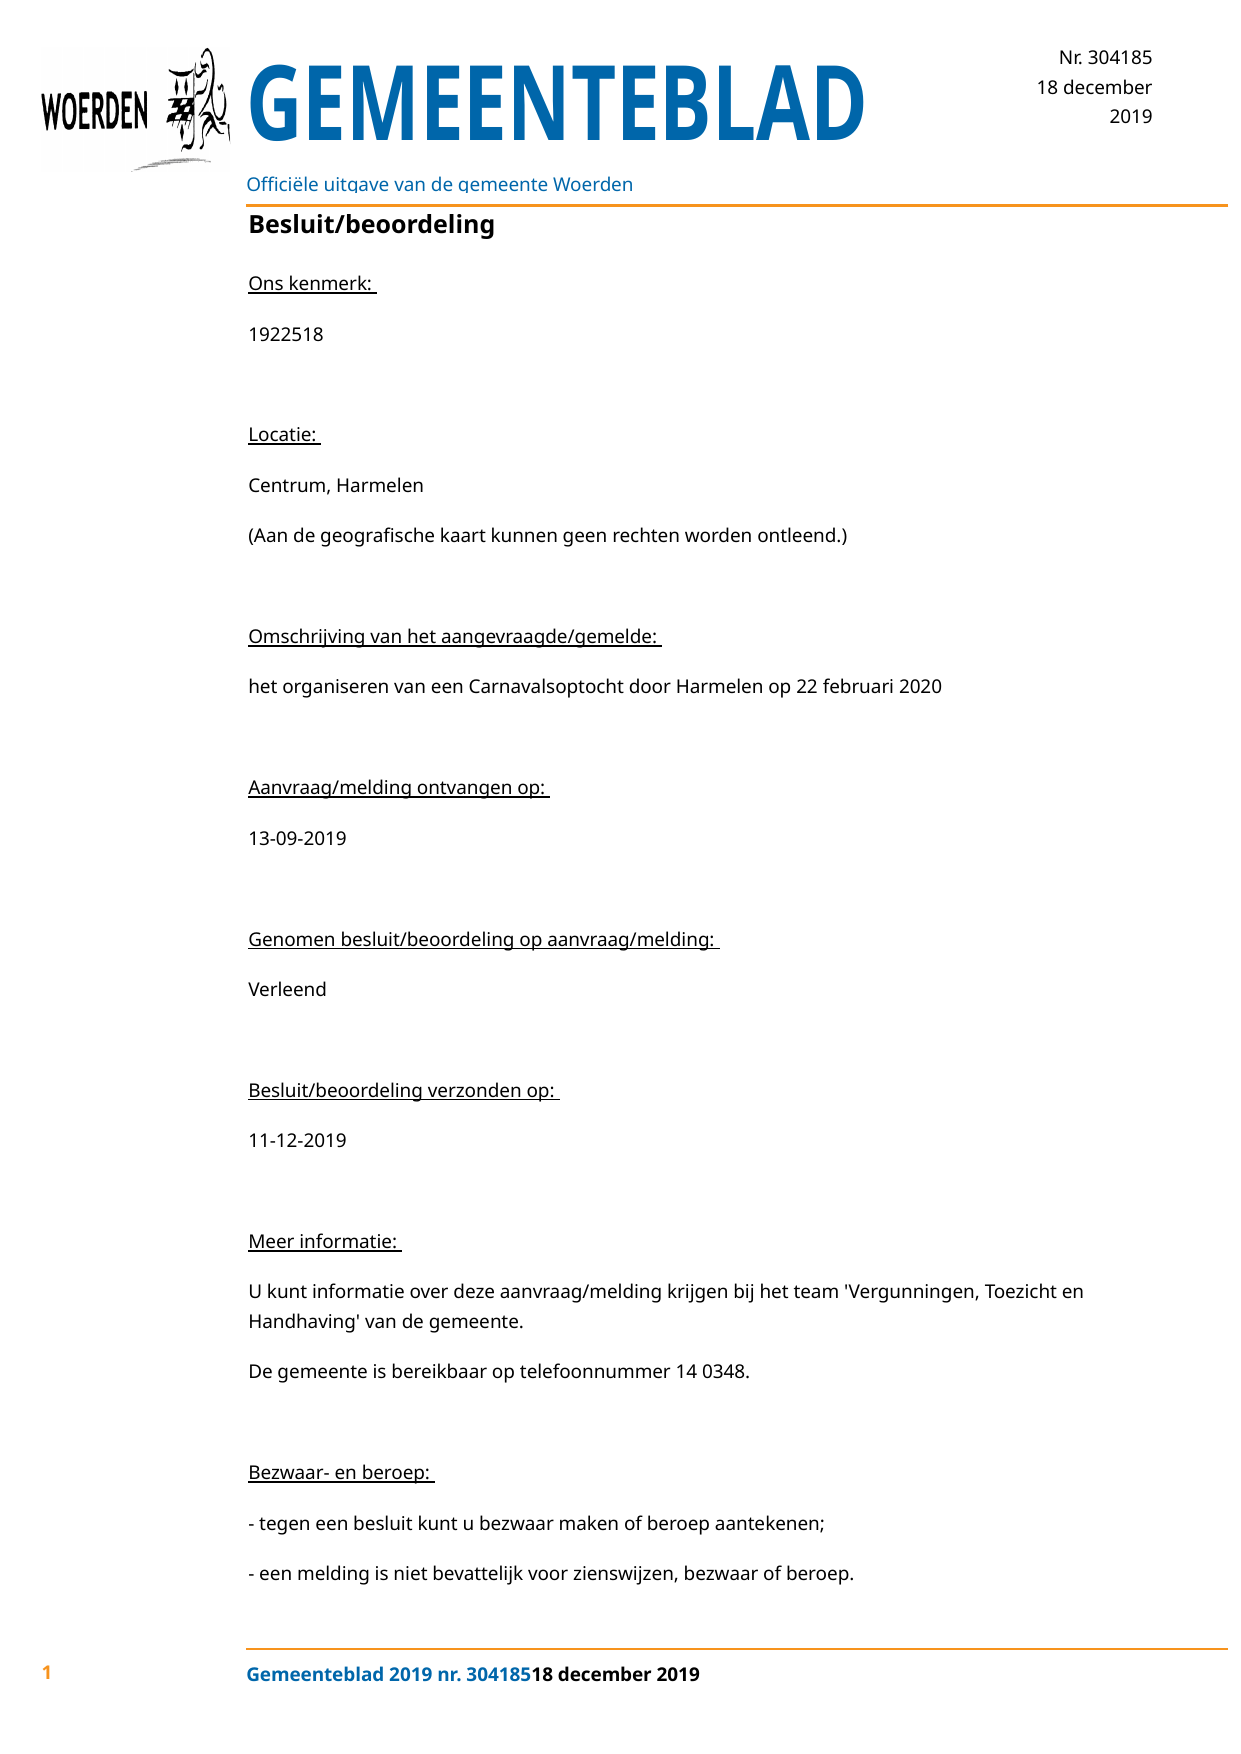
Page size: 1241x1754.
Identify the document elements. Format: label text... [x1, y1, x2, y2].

text Centrum, Harmelen [248, 472, 1152, 498]
text Aanvraag/melding ontvangen op: [248, 774, 1152, 800]
text het organiseren van een Carnavalsoptocht door Harmelen op 22 februari 2020 [248, 674, 1152, 699]
text 1922518 [248, 321, 1152, 346]
picture [41, 47, 231, 172]
text Genomen besluit/beoordeling op aanvraag/melding: [248, 926, 1152, 951]
text Meer informatie: [248, 1228, 1152, 1254]
text 11-12-2019 [248, 1127, 1152, 1153]
text - een melding is niet bevattelijk voor zienswijzen, bezwaar of beroep. [248, 1560, 1152, 1586]
text De gemeente is bereikbaar op telefoonnummer 14 0348. [248, 1359, 1152, 1384]
text - tegen een besluit kunt u bezwaar maken of beroep aantekenen; [248, 1510, 1152, 1536]
text (Aan de geografische kaart kunnen geen rechten worden ontleend.) [248, 522, 1152, 548]
text U kunt informatie over deze aanvraag/melding krijgen bij het team 'Vergunningen, Toezicht en Handhaving' van de gemeente. [248, 1279, 1152, 1334]
text 13-09-2019 [248, 825, 1152, 851]
text Besluit/beoordeling [248, 207, 1152, 241]
text Besluit/beoordeling verzonden op: [248, 1077, 1152, 1103]
text Verleend [248, 976, 1152, 1002]
text Locatie: [248, 422, 1152, 447]
text Bezwaar- en beroep: [248, 1459, 1152, 1485]
text Omschrijving van het aangevraagde/gemelde: [248, 623, 1152, 649]
text Ons kenmerk: [248, 270, 1152, 296]
